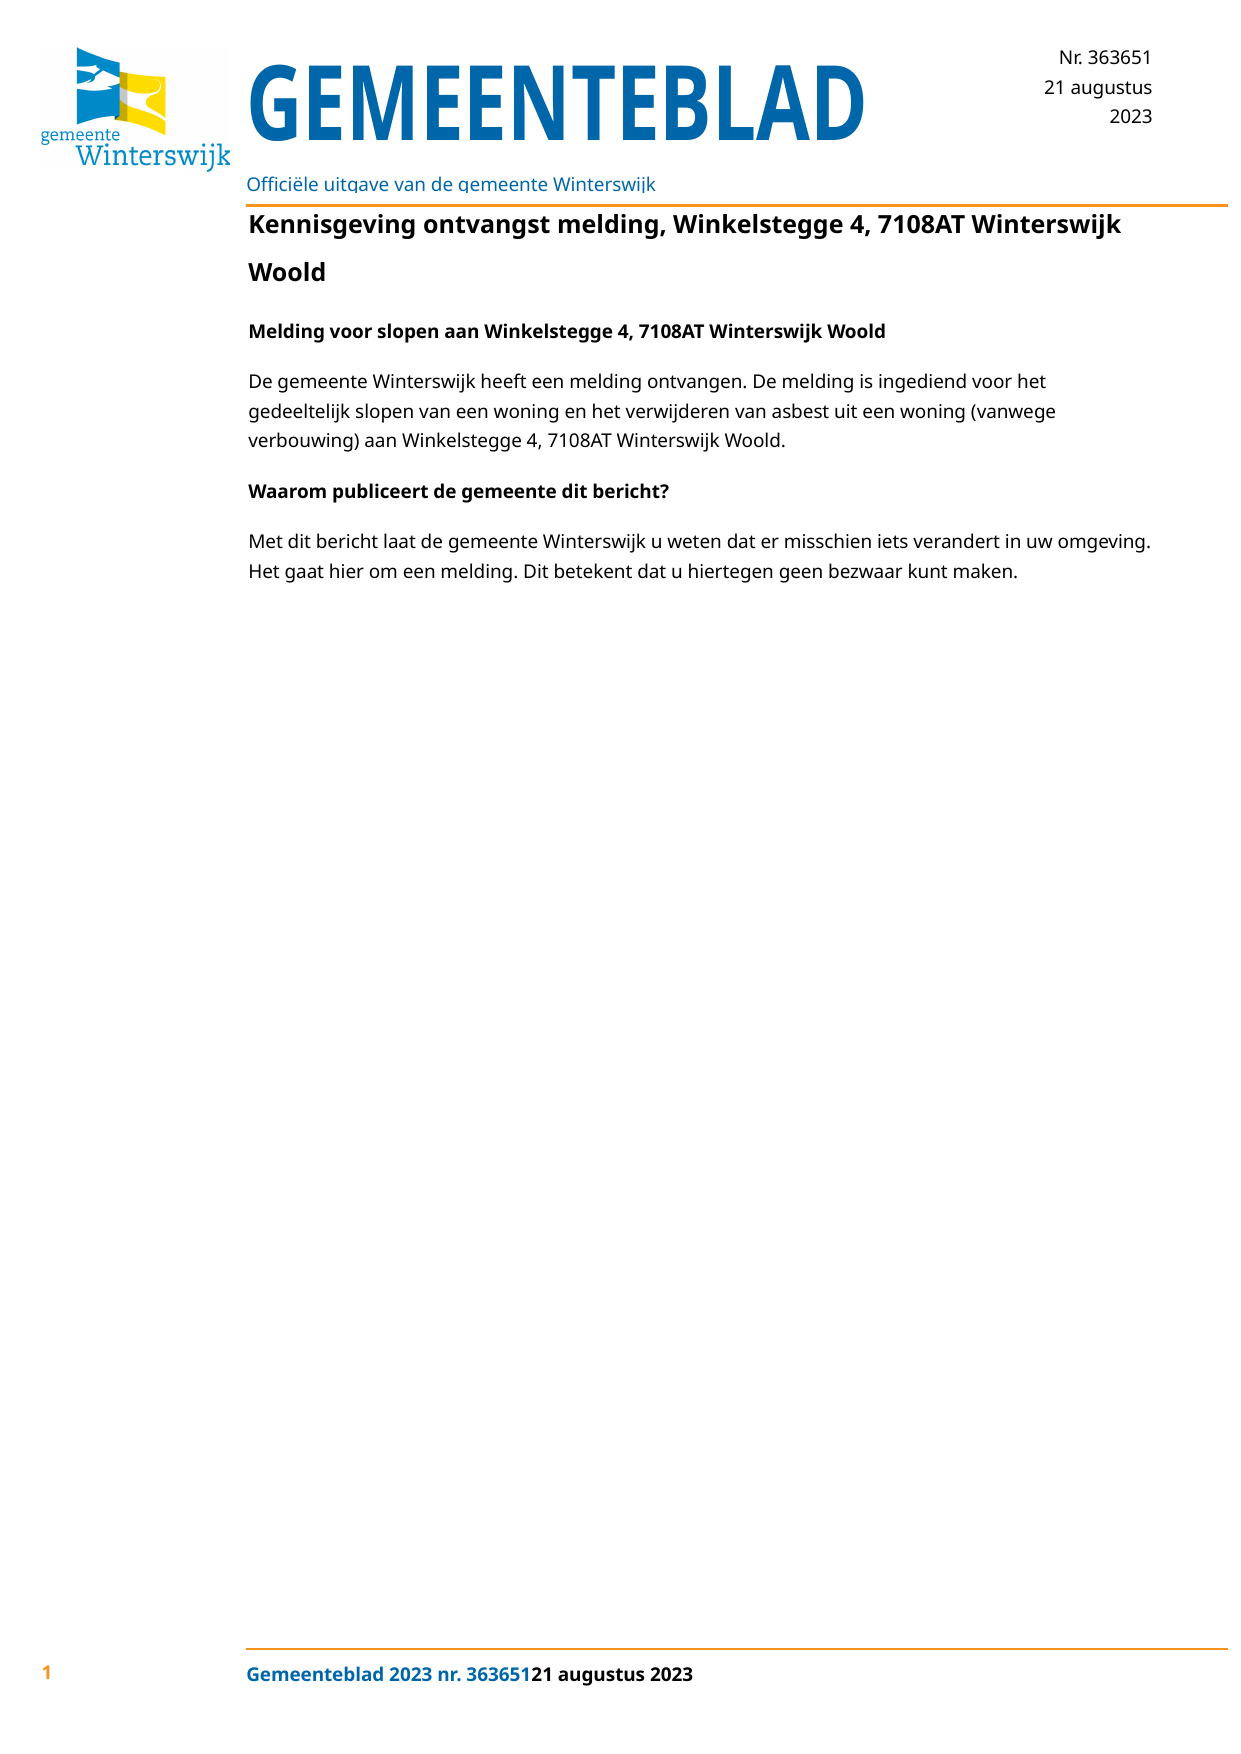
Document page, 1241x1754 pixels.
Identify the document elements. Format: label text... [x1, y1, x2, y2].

text Melding voor slopen aan Winkelstegge 4, 7108AT Winterswijk Woold [248, 318, 1152, 344]
text Kennisgeving ontvangst melding, Winkelstegge 4, 7108AT Winterswijk Woold [248, 207, 1152, 288]
picture [41, 47, 231, 172]
text Met dit bericht laat de gemeente Winterswijk u weten dat er misschien iets verandert in uw omgeving. Het gaat hier om een melding. Dit betekent dat u hiertegen geen bezwaar kunt maken. [248, 528, 1152, 584]
text Waarom publiceert de gemeente dit bericht? [248, 478, 1152, 504]
text De gemeente Winterswijk heeft een melding ontvangen. De melding is ingediend voor het gedeeltelijk slopen van een woning en het verwijderen van asbest uit een woning (vanwege verbouwing) aan Winkelstegge 4, 7108AT Winterswijk Woold. [248, 368, 1152, 453]
picture [225, 153, 231, 162]
